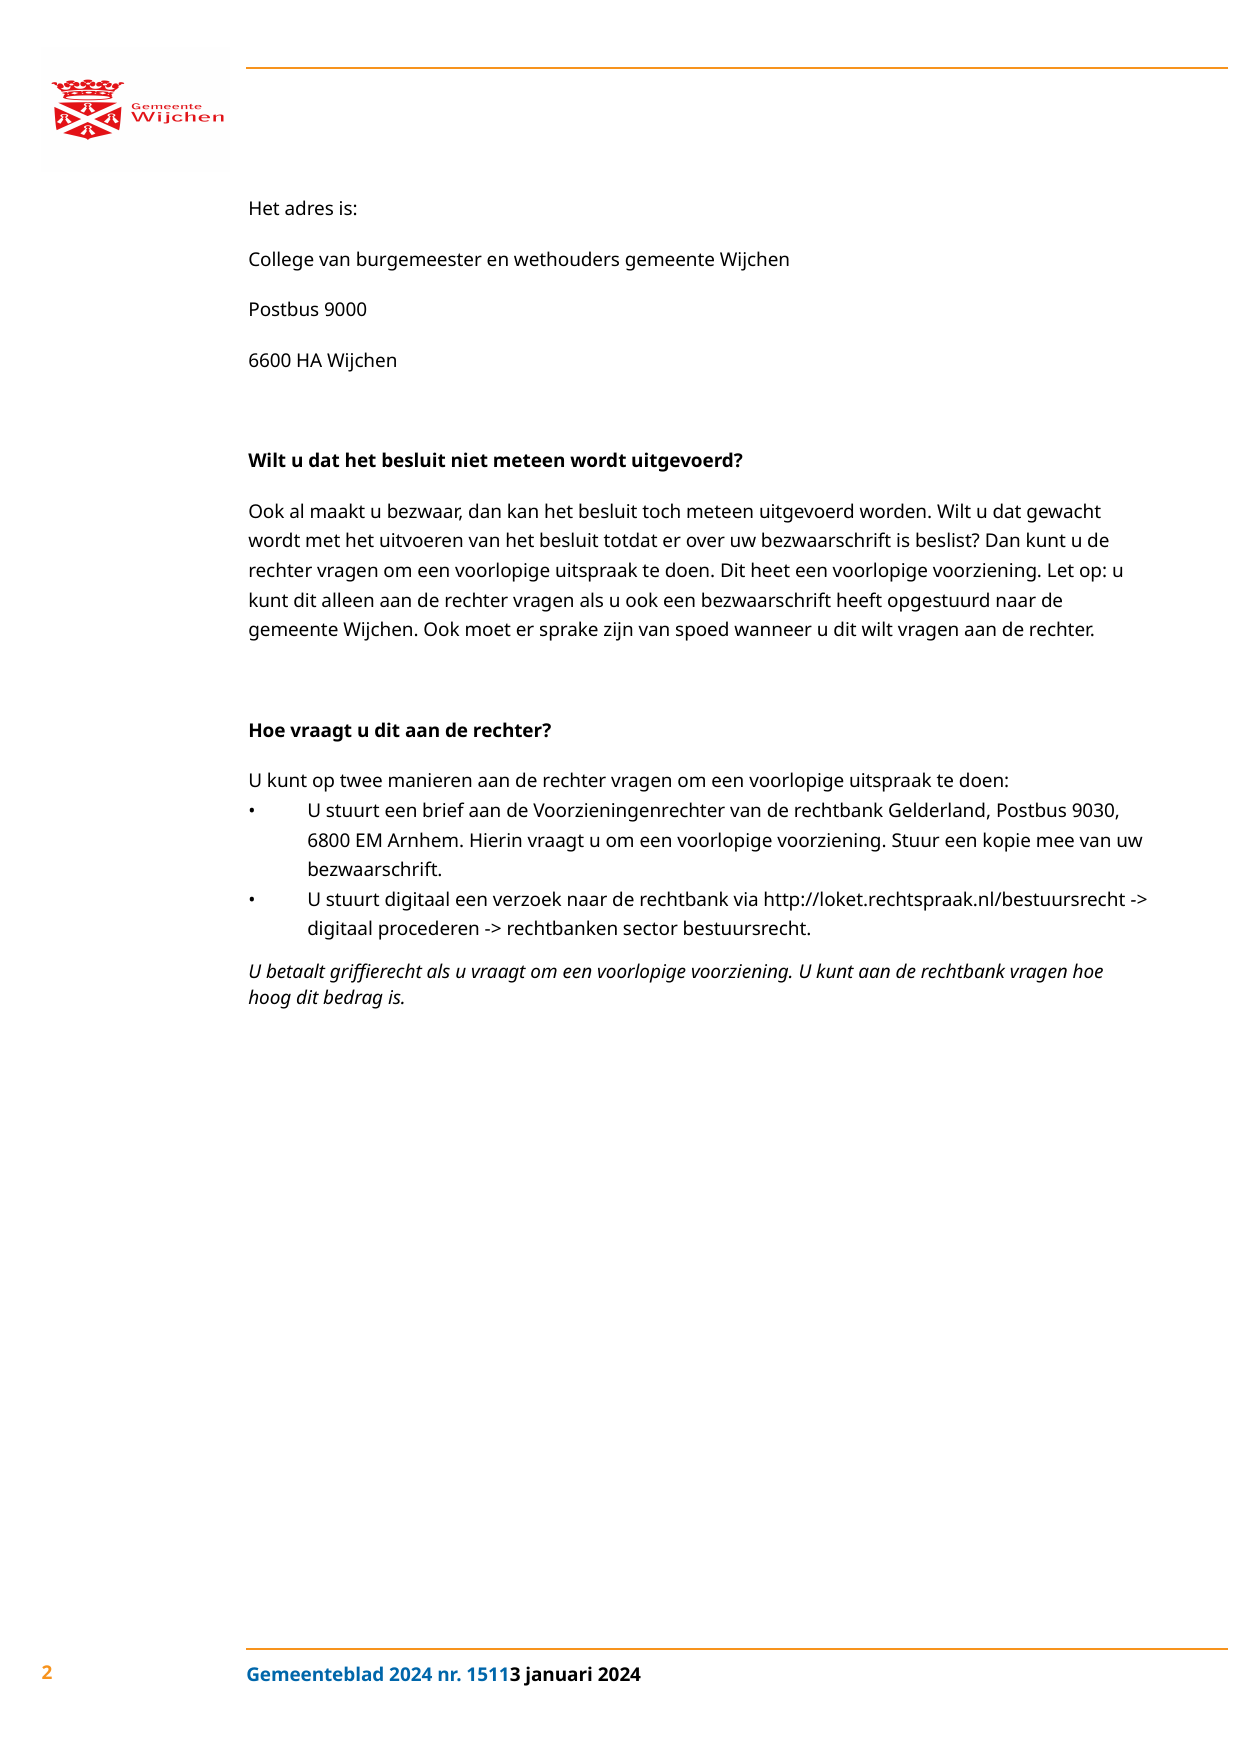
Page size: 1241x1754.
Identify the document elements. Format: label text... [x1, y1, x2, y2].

text Postbus 9000 [248, 296, 1152, 322]
list U stuurt een brief aan de Voorzieningenrechter van de rechtbank Gelderland, Postbus 9030, 6800 EM Arnhem. Hierin vraagt u om een voorlopige voorziening. Stuur een kopie mee van uw bezwaarschrift. [248, 797, 1152, 882]
text U betaalt griffierecht als u vraagt om een voorlopige voorziening. U kunt aan de rechtbank vragen hoe hoog dit bedrag is. [248, 959, 1152, 1010]
text Het adres is: [248, 196, 1152, 221]
text Ook al maakt u bezwaar, dan kan het besluit toch meteen uitgevoerd worden. Wilt u dat gewacht wordt met het uitvoeren van het besluit totdat er over uw bezwaarschrift is beslist? Dan kunt u de rechter vragen om een voorlopige uitspraak te doen. Dit heet een voorlopige voorziening. Let op: u kunt dit alleen aan de rechter vragen als u ook een bezwaarschrift heeft opgestuurd naar de gemeente Wijchen. Ook moet er sprake zijn van spoed wanneer u dit wilt vragen aan de rechter. [248, 498, 1152, 642]
text College van burgemeester en wethouders gemeente Wijchen [248, 246, 1152, 272]
text Wilt u dat het besluit niet meteen wordt uitgevoerd? [248, 448, 1152, 473]
picture [41, 47, 231, 172]
text Hoe vraagt u dit aan de rechter? [248, 717, 1152, 743]
text 6600 HA Wijchen [248, 347, 1152, 373]
list U stuurt digitaal een verzoek naar de rechtbank via http://loket.rechtspraak.nl/bestuursrecht -> digitaal procederen -> rechtbanken sector bestuursrecht. [248, 886, 1152, 941]
text U kunt op twee manieren aan de rechter vragen om een voorlopige uitspraak te doen: [248, 768, 1152, 793]
